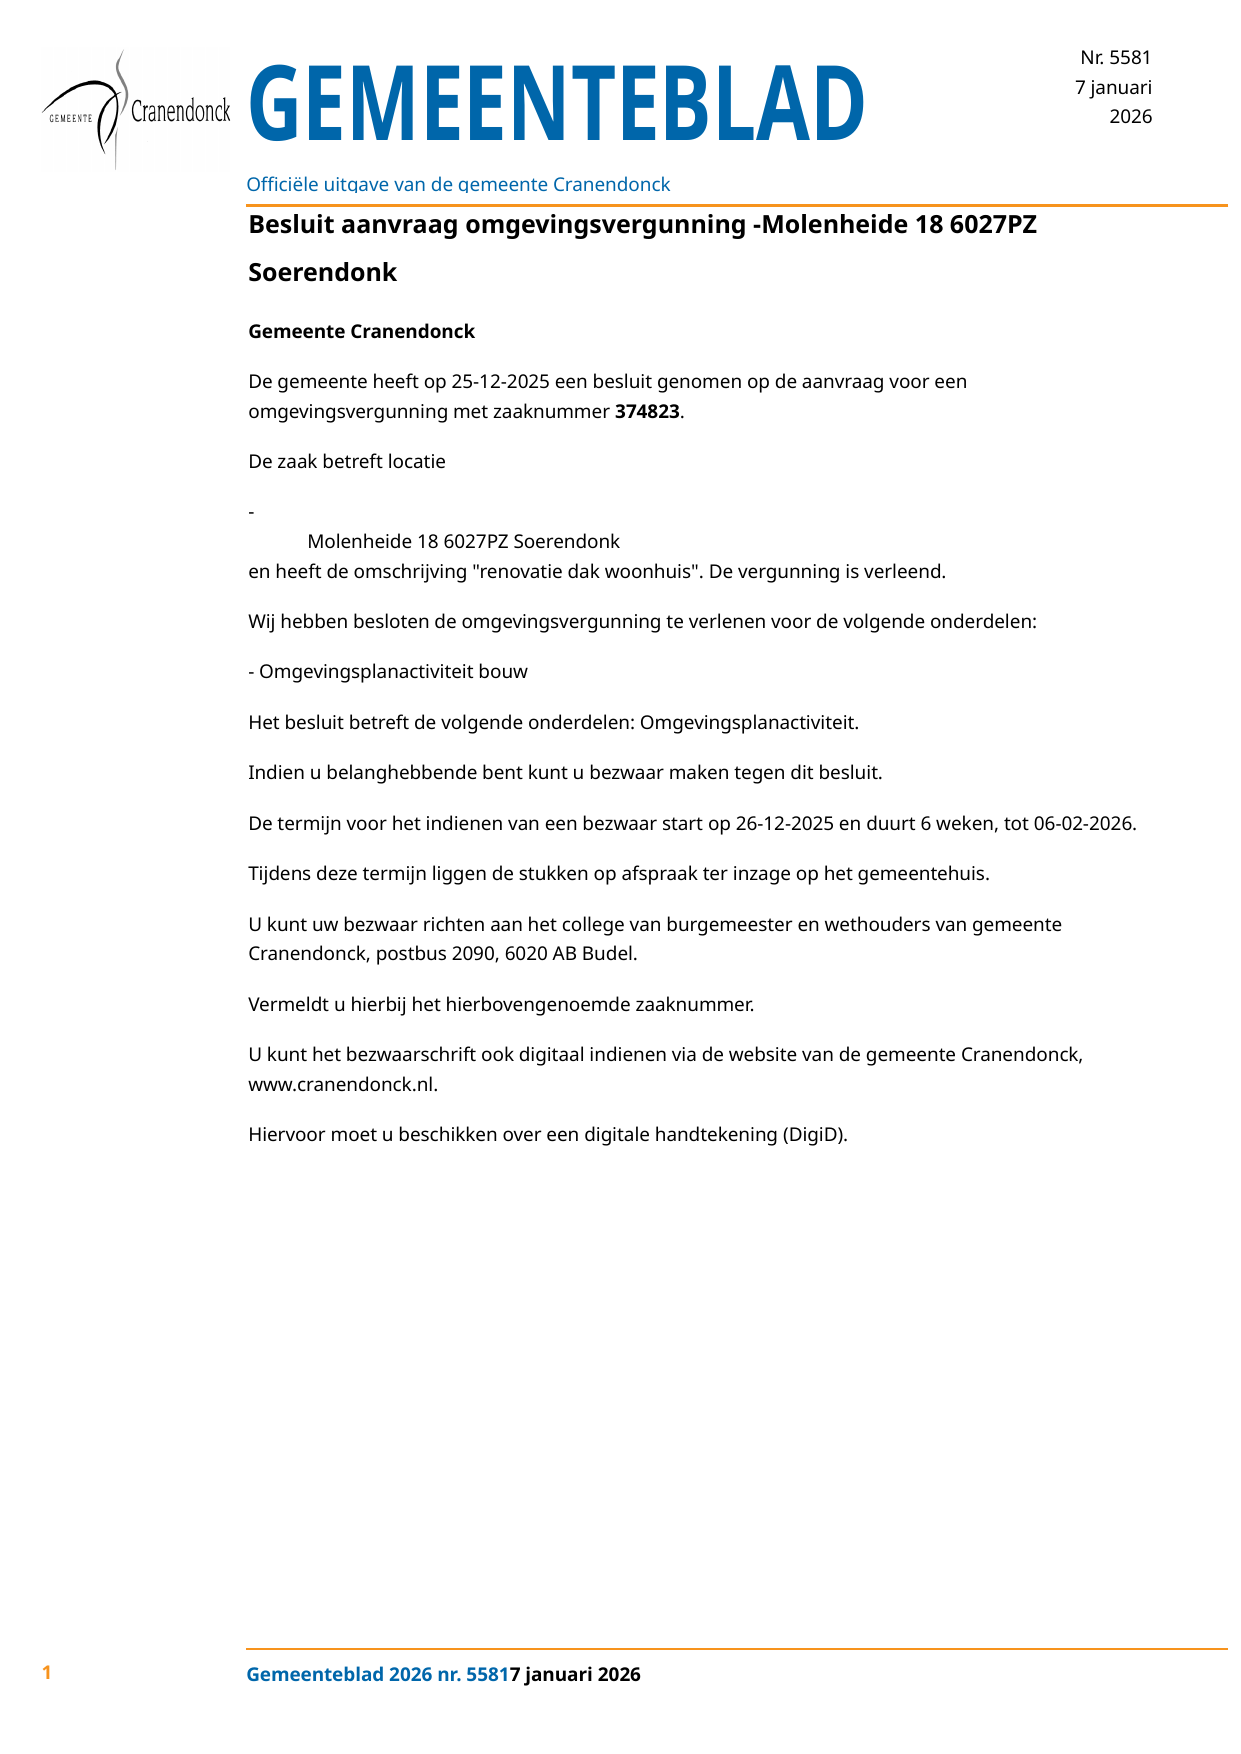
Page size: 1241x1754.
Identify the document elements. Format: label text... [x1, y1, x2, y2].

text Vermeldt u hierbij het hierbovengenoemde zaaknummer. [248, 991, 1152, 1017]
list Molenheide 18 6027PZ Soerendonk [248, 528, 1152, 554]
text Wij hebben besloten de omgevingsvergunning te verlenen voor de volgende onderdelen: [248, 608, 1152, 634]
text U kunt het bezwaarschrift ook digitaal indienen via de website van de gemeente Cranendonck, www.cranendonck.nl. [248, 1041, 1152, 1097]
text U kunt uw bezwaar richten aan het college van burgemeester en wethouders van gemeente Cranendonck, postbus 2090, 6020 AB Budel. [248, 911, 1152, 966]
text Het besluit betreft de volgende onderdelen: Omgevingsplanactiviteit. [248, 709, 1152, 735]
text De gemeente heeft op 25-12-2025 een besluit genomen op de aanvraag voor een omgevingsvergunning met zaaknummer 374823. [248, 368, 1152, 424]
text en heeft de omschrijving "renovatie dak woonhuis". De vergunning is verleend. [248, 558, 1152, 584]
text De termijn voor het indienen van een bezwaar start op 26-12-2025 en duurt 6 weken, tot 06-02-2026. [248, 810, 1152, 836]
text - Omgevingsplanactiviteit bouw [248, 659, 1152, 684]
text Indien u belanghebbende bent kunt u bezwaar maken tegen dit besluit. [248, 759, 1152, 785]
picture [41, 47, 231, 172]
text Hiervoor moet u beschikken over een digitale handtekening (DigiD). [248, 1121, 1152, 1147]
text Tijdens deze termijn liggen de stukken op afspraak ter inzage op het gemeentehuis. [248, 860, 1152, 886]
text De zaak betreft locatie [248, 448, 1152, 474]
text Gemeente Cranendonck [248, 318, 1152, 344]
text Besluit aanvraag omgevingsvergunning -Molenheide 18 6027PZ Soerendonk [248, 207, 1152, 288]
